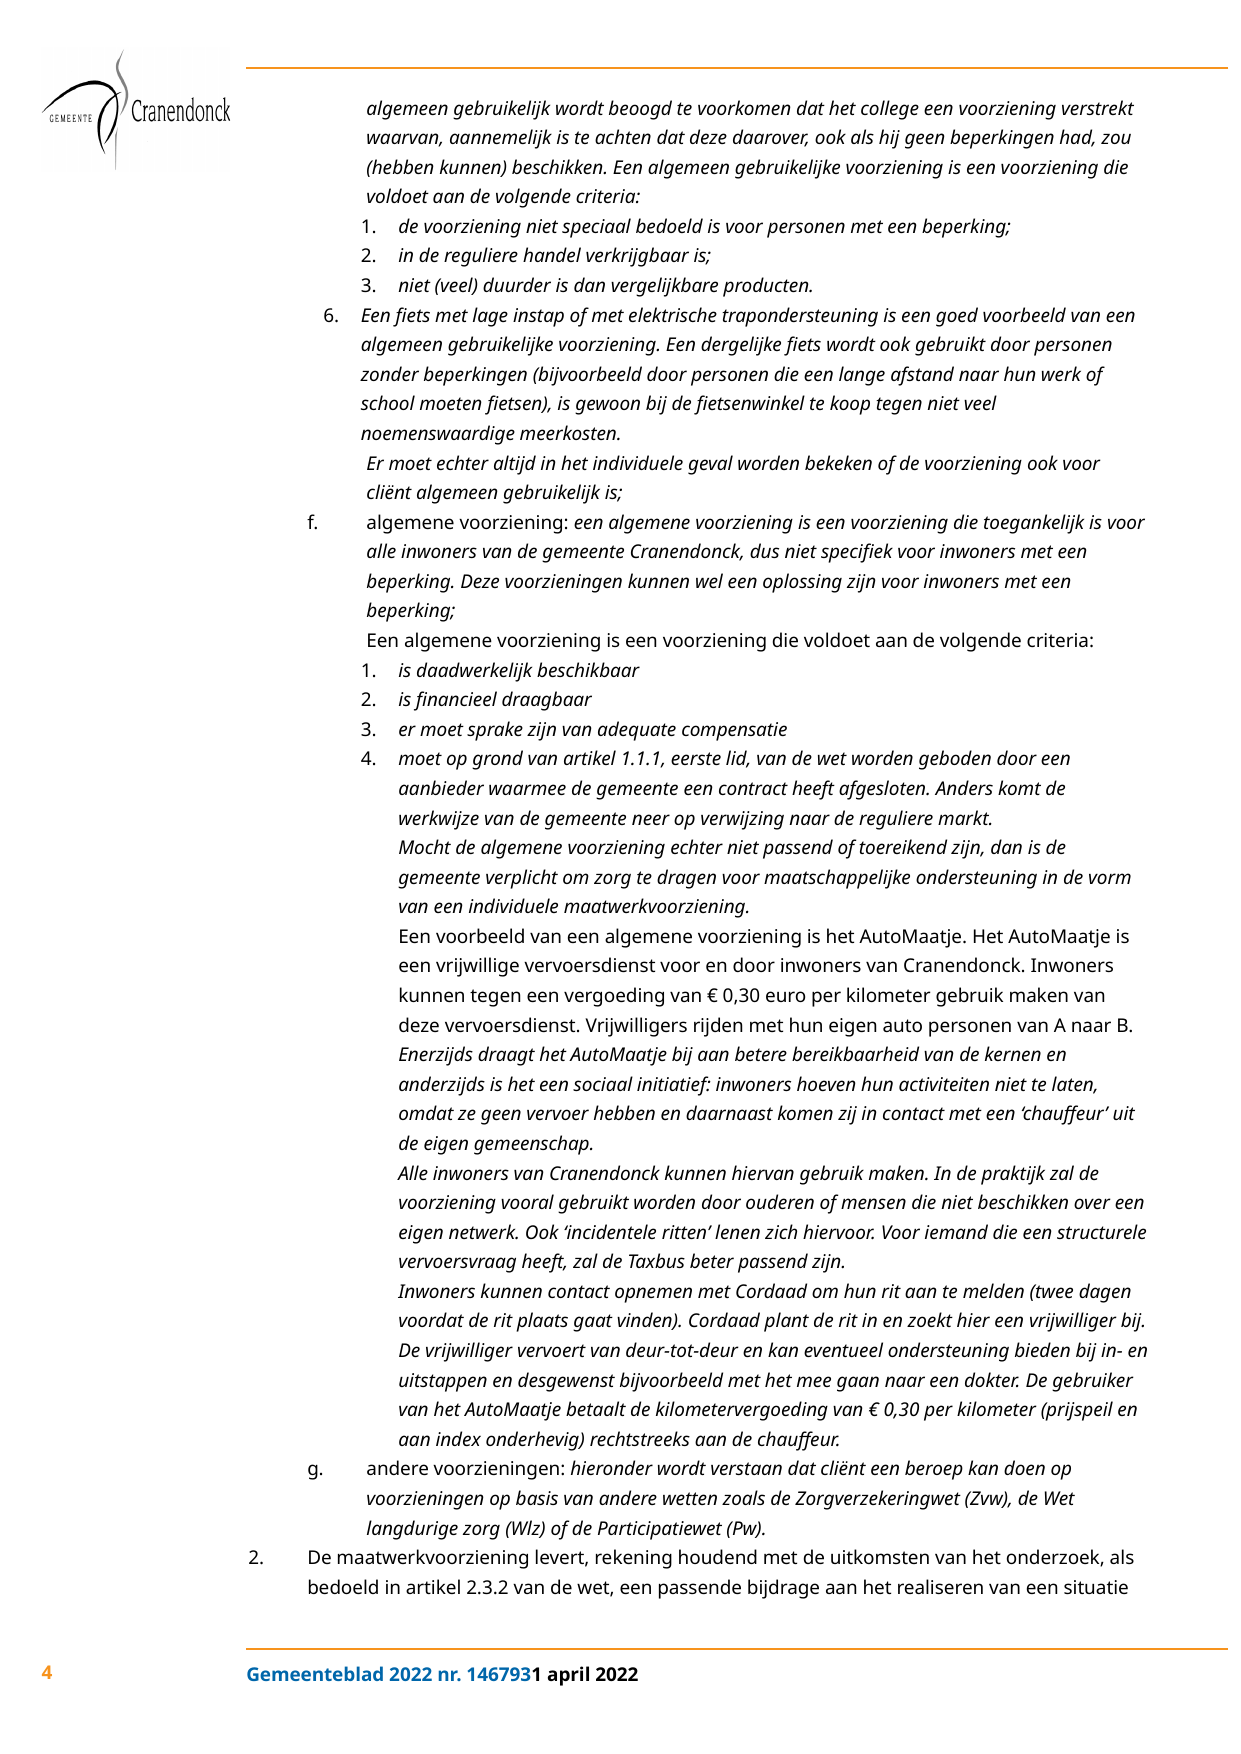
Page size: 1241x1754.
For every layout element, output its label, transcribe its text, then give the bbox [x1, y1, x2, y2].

list algemeen gebruikelijk wordt beoogd te voorkomen dat het college een voorziening verstrekt waarvan, aannemelijk is te achten dat deze daarover, ook als hij geen beperkingen had, zou (hebben kunnen) beschikken. Een algemeen gebruikelijke voorziening is een voorziening die voldoet aan de volgende criteria: [307, 95, 1152, 209]
list niet (veel) duurder is dan vergelijkbare producten. [361, 272, 1152, 298]
list Een voorbeeld van een algemene voorziening is het AutoMaatje. Het AutoMaatje is een vrijwillige vervoersdienst voor en door inwoners van Cranendonck. Inwoners kunnen tegen een vergoeding van € 0,30 euro per kilometer gebruik maken van deze vervoersdienst. Vrijwilligers rijden met hun eigen auto personen van A naar B. [361, 923, 1152, 1038]
list de voorziening niet speciaal bedoeld is voor personen met een beperking; [361, 213, 1152, 239]
list er moet sprake zijn van adequate compensatie [361, 716, 1152, 742]
list in de reguliere handel verkrijgbaar is; [361, 243, 1152, 268]
list Inwoners kunnen contact opnemen met Cordaad om hun rit aan te melden (twee dagen voordat de rit plaats gaat vinden). Cordaad plant de rit in en zoekt hier een vrijwilliger bij. De vrijwilliger vervoert van deur-tot-deur en kan eventueel ondersteuning bieden bij in- en uitstappen en desgewenst bijvoorbeeld met het mee gaan naar een dokter. De gebruiker van het AutoMaatje betaalt de kilometervergoeding van € 0,30 per kilometer (prijspeil en aan index onderhevig) rechtstreeks aan de chauffeur. [361, 1278, 1152, 1452]
list Mocht de algemene voorziening echter niet passend of toereikend zijn, dan is de gemeente verplicht om zorg te dragen voor maatschappelijke ondersteuning in de vorm van een individuele maatwerkvoorziening. [361, 834, 1152, 919]
list moet op grond van artikel 1.1.1, eerste lid, van de wet worden geboden door een aanbieder waarmee de gemeente een contract heeft afgesloten. Anders komt de werkwijze van de gemeente neer op verwijzing naar de reguliere markt. [361, 746, 1152, 831]
list Enerzijds draagt het AutoMaatje bij aan betere bereikbaarheid van de kernen en anderzijds is het een sociaal initiatief: inwoners hoeven hun activiteiten niet te laten, omdat ze geen vervoer hebben en daarnaast komen zij in contact met een ‘chauffeur’ uit de eigen gemeenschap. [361, 1041, 1152, 1156]
list Een algemene voorziening is een voorziening die voldoet aan de volgende criteria: [307, 627, 1152, 653]
list algemene voorziening: een algemene voorziening is een voorziening die toegankelijk is voor alle inwoners van de gemeente Cranendonck, dus niet specifiek voor inwoners met een beperking. Deze voorzieningen kunnen wel een oplossing zijn voor inwoners met een beperking; [307, 509, 1152, 623]
list andere voorzieningen: hieronder wordt verstaan dat cliënt een beroep kan doen op voorzieningen op basis van andere wetten zoals de Zorgverzekeringwet (Zvw), de Wet langdurige zorg (Wlz) of de Participatiewet (Pw). [307, 1456, 1152, 1541]
list Er moet echter altijd in het individuele geval worden bekeken of de voorziening ook voor cliënt algemeen gebruikelijk is; [307, 450, 1152, 505]
list De maatwerkvoorziening levert, rekening houdend met de uitkomsten van het onderzoek, als bedoeld in artikel 2.3.2 van de wet, een passende bijdrage aan het realiseren van een situatie [248, 1544, 1152, 1600]
list is daadwerkelijk beschikbaar [361, 657, 1152, 683]
list Een fiets met lage instap of met elektrische trapondersteuning is een goed voorbeeld van een algemeen gebruikelijke voorziening. Een dergelijke fiets wordt ook gebruikt door personen zonder beperkingen (bijvoorbeeld door personen die een lange afstand naar hun werk of school moeten fietsen), is gewoon bij de fietsenwinkel te koop tegen niet veel noemenswaardige meerkosten. [323, 302, 1152, 446]
list is financieel draagbaar [361, 686, 1152, 712]
list Alle inwoners van Cranendonck kunnen hiervan gebruik maken. In de praktijk zal de voorziening vooral gebruikt worden door ouderen of mensen die niet beschikken over een eigen netwerk. Ook ‘incidentele ritten’ lenen zich hiervoor. Voor iemand die een structurele vervoersvraag heeft, zal de Taxbus beter passend zijn. [361, 1160, 1152, 1274]
picture [41, 47, 231, 172]
